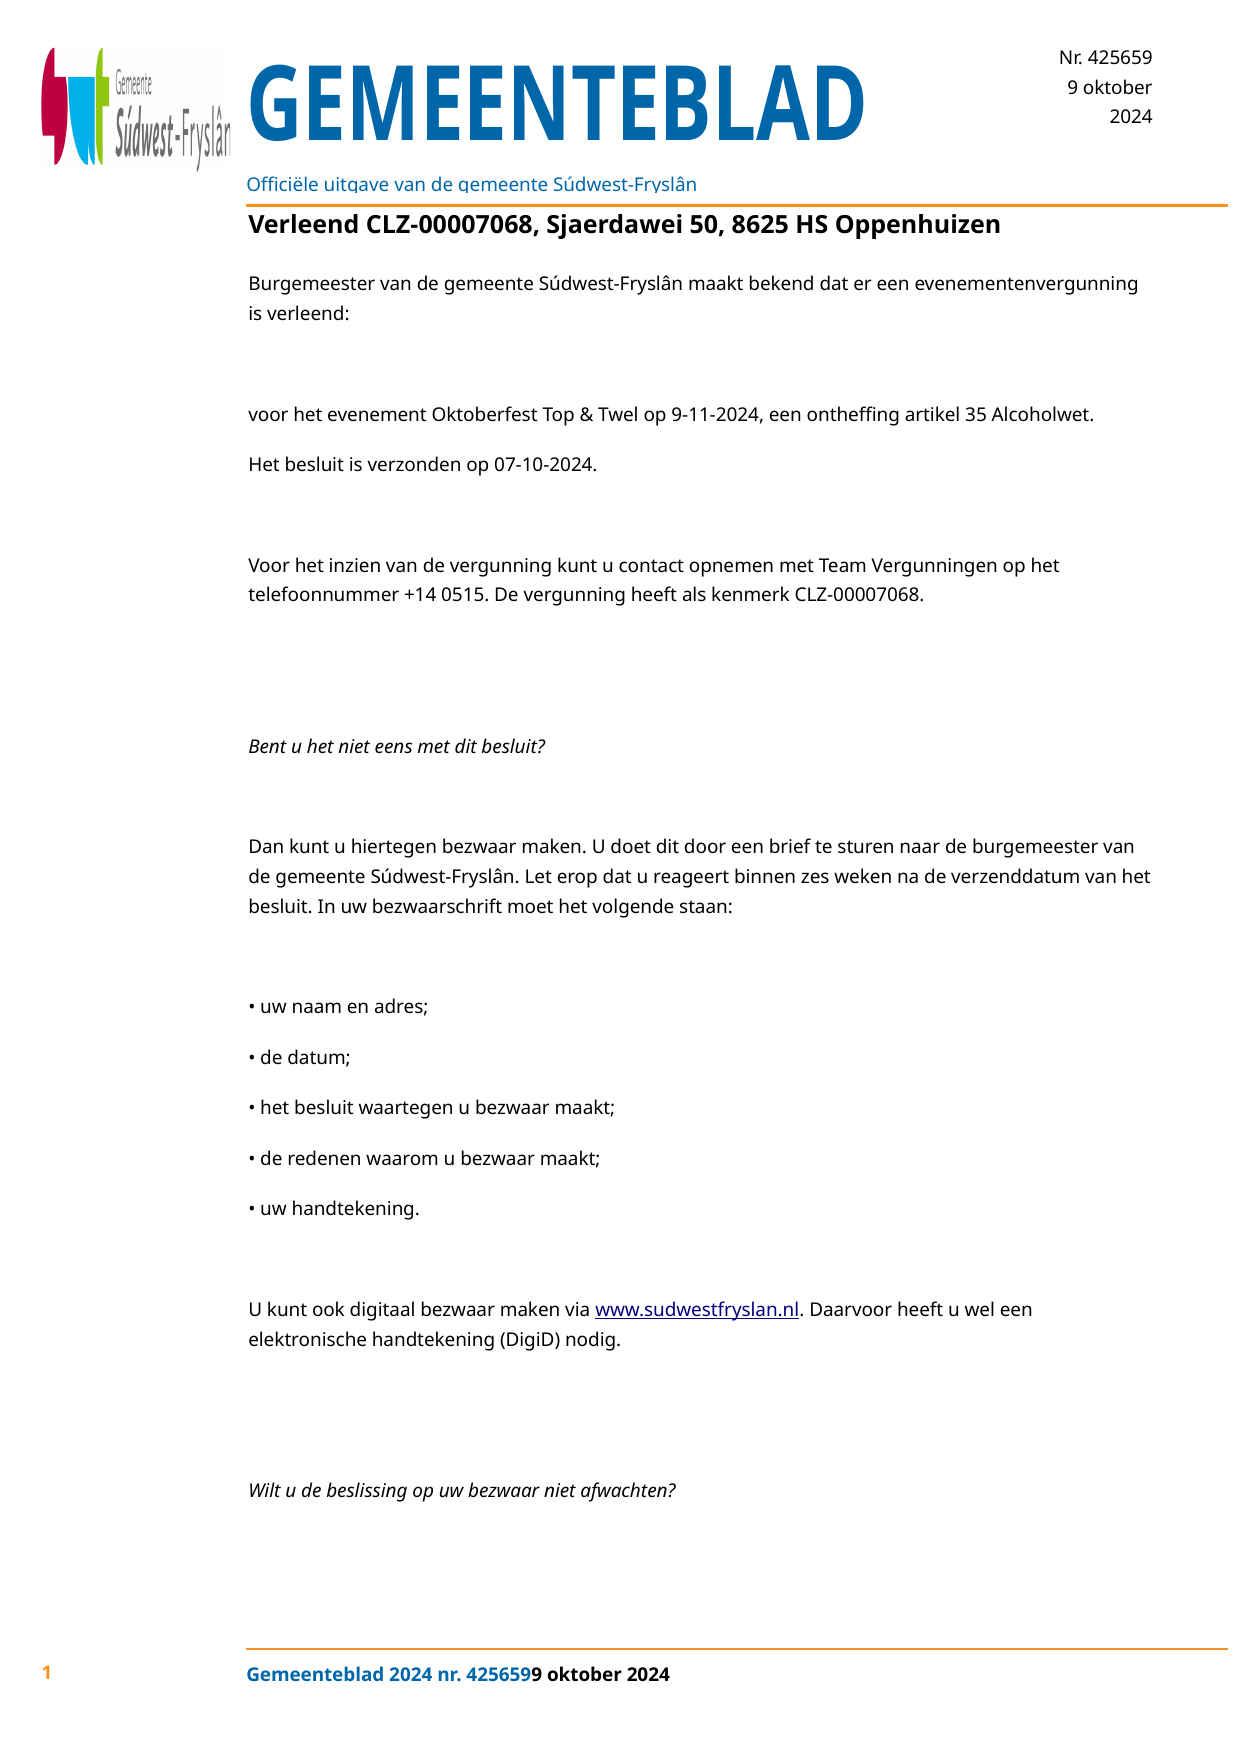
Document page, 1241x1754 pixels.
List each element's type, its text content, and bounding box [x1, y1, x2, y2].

text • uw handtekening. [248, 1195, 1152, 1221]
text Dan kunt u hiertegen bezwaar maken. U doet dit door een brief te sturen naar de burgemeester van de gemeente Súdwest-Fryslân. Let erop dat u reageert binnen zes weken na de verzenddatum van het besluit. In uw bezwaarschrift moet het volgende staan: [248, 834, 1152, 918]
text • de redenen waarom u bezwaar maakt; [248, 1145, 1152, 1171]
text Voor het inzien van de vergunning kunt u contact opnemen met Team Vergunningen op het telefoonnummer +14 0515. De vergunning heeft als kenmerk CLZ-00007068. [248, 552, 1152, 607]
text voor het evenement Oktoberfest Top & Twel op 9-11-2024, een ontheffing artikel 35 Alcoholwet. [248, 401, 1152, 426]
text Het besluit is verzonden op 07-10-2024. [248, 451, 1152, 477]
text U kunt ook digitaal bezwaar maken via www.sudwestfryslan.nl. Daarvoor heeft u wel een elektronische handtekening (DigiD) nodig. [248, 1296, 1152, 1351]
text Wilt u de beslissing op uw bezwaar niet afwachten? [248, 1477, 1152, 1503]
picture [41, 47, 231, 172]
text Bent u het niet eens met dit besluit? [248, 733, 1152, 758]
text • uw naam en adres; [248, 994, 1152, 1019]
text • de datum; [248, 1044, 1152, 1070]
text Burgemeester van de gemeente Súdwest-Fryslân maakt bekend dat er een evenementenvergunning is verleend: [248, 270, 1152, 326]
text Verleend CLZ-00007068, Sjaerdawei 50, 8625 HS Oppenhuizen [248, 207, 1152, 241]
text • het besluit waartegen u bezwaar maakt; [248, 1094, 1152, 1120]
